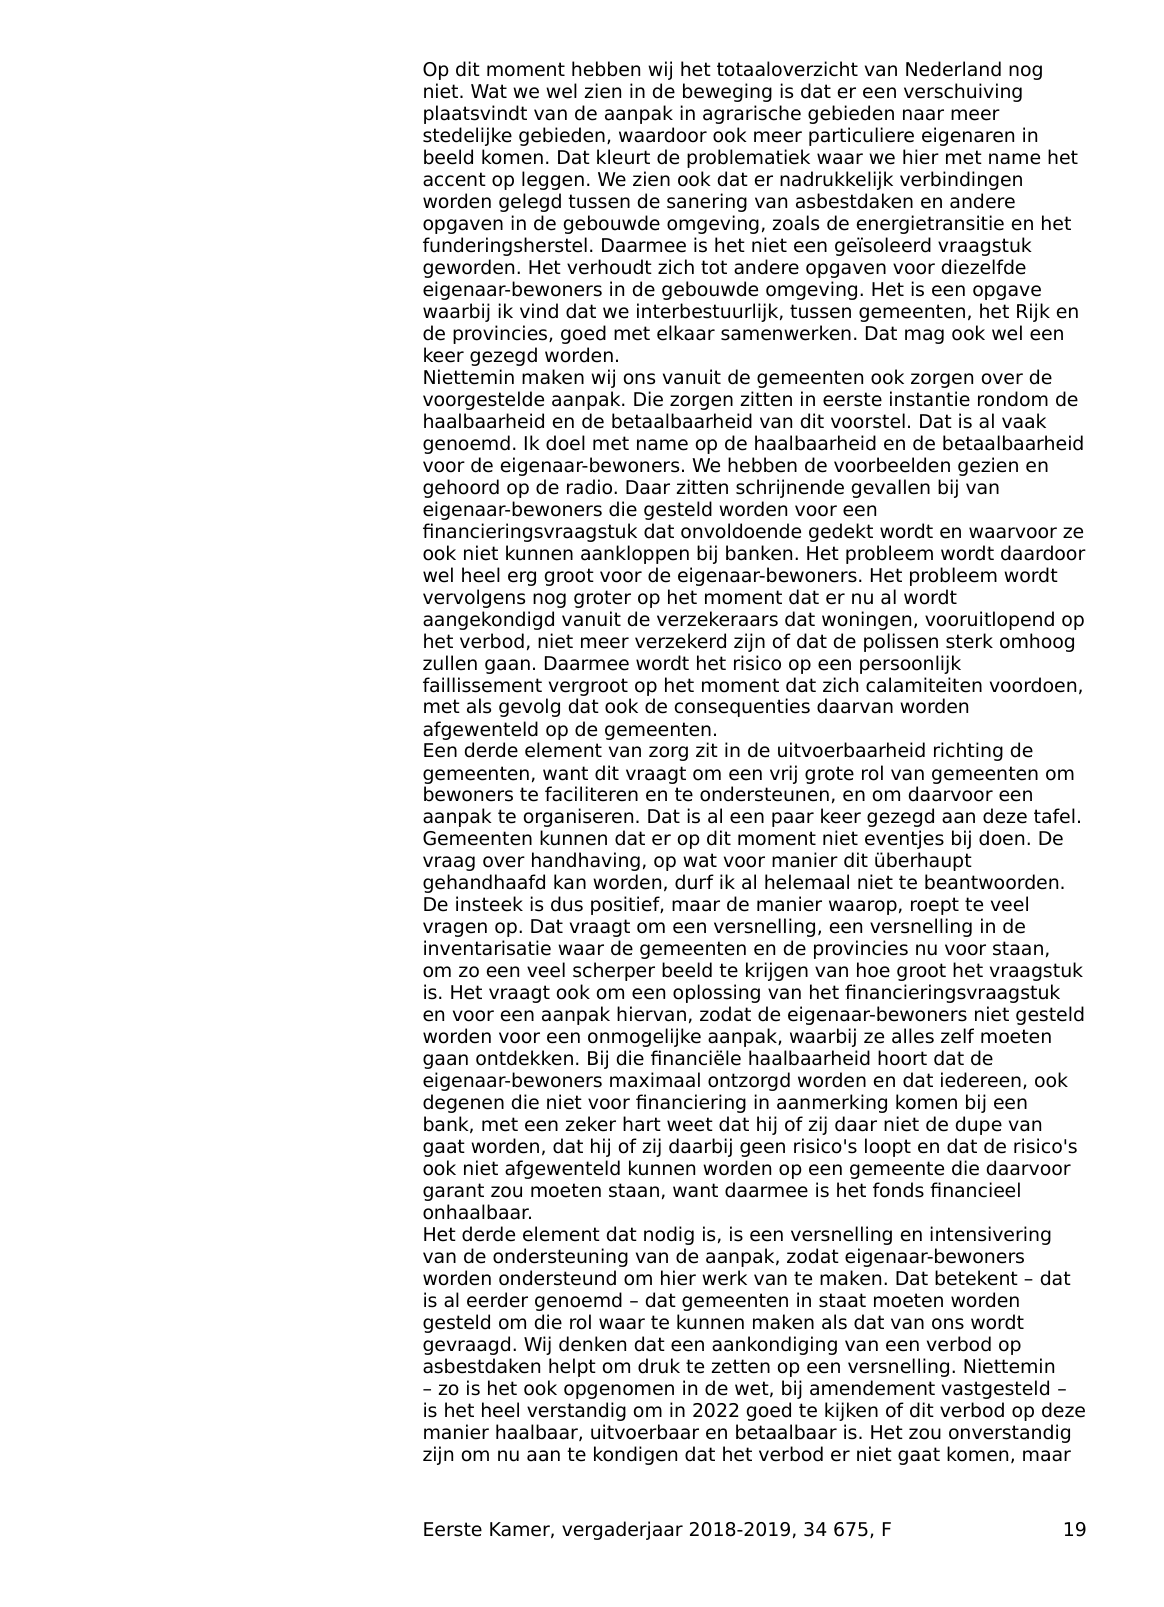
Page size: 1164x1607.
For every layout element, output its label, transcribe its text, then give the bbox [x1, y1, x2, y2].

text Niettemin maken wij ons vanuit de gemeenten ook zorgen over de voorgestelde aanpak. Die zorgen zitten in eerste instantie rondom de haalbaarheid en de betaalbaarheid van dit voorstel. Dat is al vaak genoemd. Ik doel met name op de haalbaarheid en de betaalbaarheid voor de eigenaar-bewoners. We hebben de voorbeelden gezien en gehoord op de radio. Daar zitten schrijnende gevallen bij van eigenaar-bewoners die gesteld worden voor een financieringsvraagstuk dat onvoldoende gedekt wordt en waarvoor ze ook niet kunnen aankloppen bij banken. Het probleem wordt daardoor wel heel erg groot voor de eigenaar-bewoners. Het probleem wordt vervolgens nog groter op het moment dat er nu al wordt aangekondigd vanuit de verzekeraars dat woningen, vooruitlopend op het verbod, niet meer verzekerd zijn of dat de polissen sterk omhoog zullen gaan. Daarmee wordt het risico op een persoonlijk faillissement vergroot op het moment dat zich calamiteiten voordoen, met als gevolg dat ook de consequenties daarvan worden afgewenteld op de gemeenten. [422, 367, 1087, 740]
text De insteek is dus positief, maar de manier waarop, roept te veel vragen op. Dat vraagt om een versnelling, een versnelling in de inventarisatie waar de gemeenten en de provincies nu voor staan, om zo een veel scherper beeld te krijgen van hoe groot het vraagstuk is. Het vraagt ook om een oplossing van het financieringsvraagstuk en voor een aanpak hiervan, zodat de eigenaar-bewoners niet gesteld worden voor een onmogelijke aanpak, waarbij ze alles zelf moeten gaan ontdekken. Bij die financiële haalbaarheid hoort dat de eigenaar-bewoners maximaal ontzorgd worden en dat iedereen, ook degenen die niet voor financiering in aanmerking komen bij een bank, met een zeker hart weet dat hij of zij daar niet de dupe van gaat worden, dat hij of zij daarbij geen risico's loopt en dat de risico's ook niet afgewenteld kunnen worden op een gemeente die daarvoor garant zou moeten staan, want daarmee is het fonds financieel onhaalbaar. [422, 894, 1087, 1224]
text Op dit moment hebben wij het totaaloverzicht van Nederland nog niet. Wat we wel zien in de beweging is dat er een verschuiving plaatsvindt van de aanpak in agrarische gebieden naar meer stedelijke gebieden, waardoor ook meer particuliere eigenaren in beeld komen. Dat kleurt de problematiek waar we hier met name het accent op leggen. We zien ook dat er nadrukkelijk verbindingen worden gelegd tussen de sanering van asbestdaken en andere opgaven in de gebouwde omgeving, zoals de energietransitie en het funderingsherstel. Daarmee is het niet een geïsoleerd vraagstuk geworden. Het verhoudt zich tot andere opgaven voor diezelfde eigenaar-bewoners in de gebouwde omgeving. Het is een opgave waarbij ik vind dat we interbestuurlijk, tussen gemeenten, het Rijk en de provincies, goed met elkaar samenwerken. Dat mag ook wel een keer gezegd worden. [422, 59, 1087, 367]
text Het derde element dat nodig is, is een versnelling en intensivering van de ondersteuning van de aanpak, zodat eigenaar-bewoners worden ondersteund om hier werk van te maken. Dat betekent – dat is al eerder genoemd – dat gemeenten in staat moeten worden gesteld om die rol waar te kunnen maken als dat van ons wordt gevraagd. Wij denken dat een aankondiging van een verbod op asbestdaken helpt om druk te zetten op een versnelling. Niettemin – zo is het ook opgenomen in de wet, bij amendement vastgesteld – is het heel verstandig om in 2022 goed te kijken of dit verbod op deze manier haalbaar, uitvoerbaar en betaalbaar is. Het zou onverstandig zijn om nu aan te kondigen dat het verbod er niet gaat komen, maar [422, 1224, 1087, 1466]
text Een derde element van zorg zit in de uitvoerbaarheid richting de gemeenten, want dit vraagt om een vrij grote rol van gemeenten om bewoners te faciliteren en te ondersteunen, en om daarvoor een aanpak te organiseren. Dat is al een paar keer gezegd aan deze tafel. Gemeenten kunnen dat er op dit moment niet eventjes bij doen. De vraag over handhaving, op wat voor manier dit überhaupt gehandhaafd kan worden, durf ik al helemaal niet te beantwoorden. [422, 740, 1087, 894]
